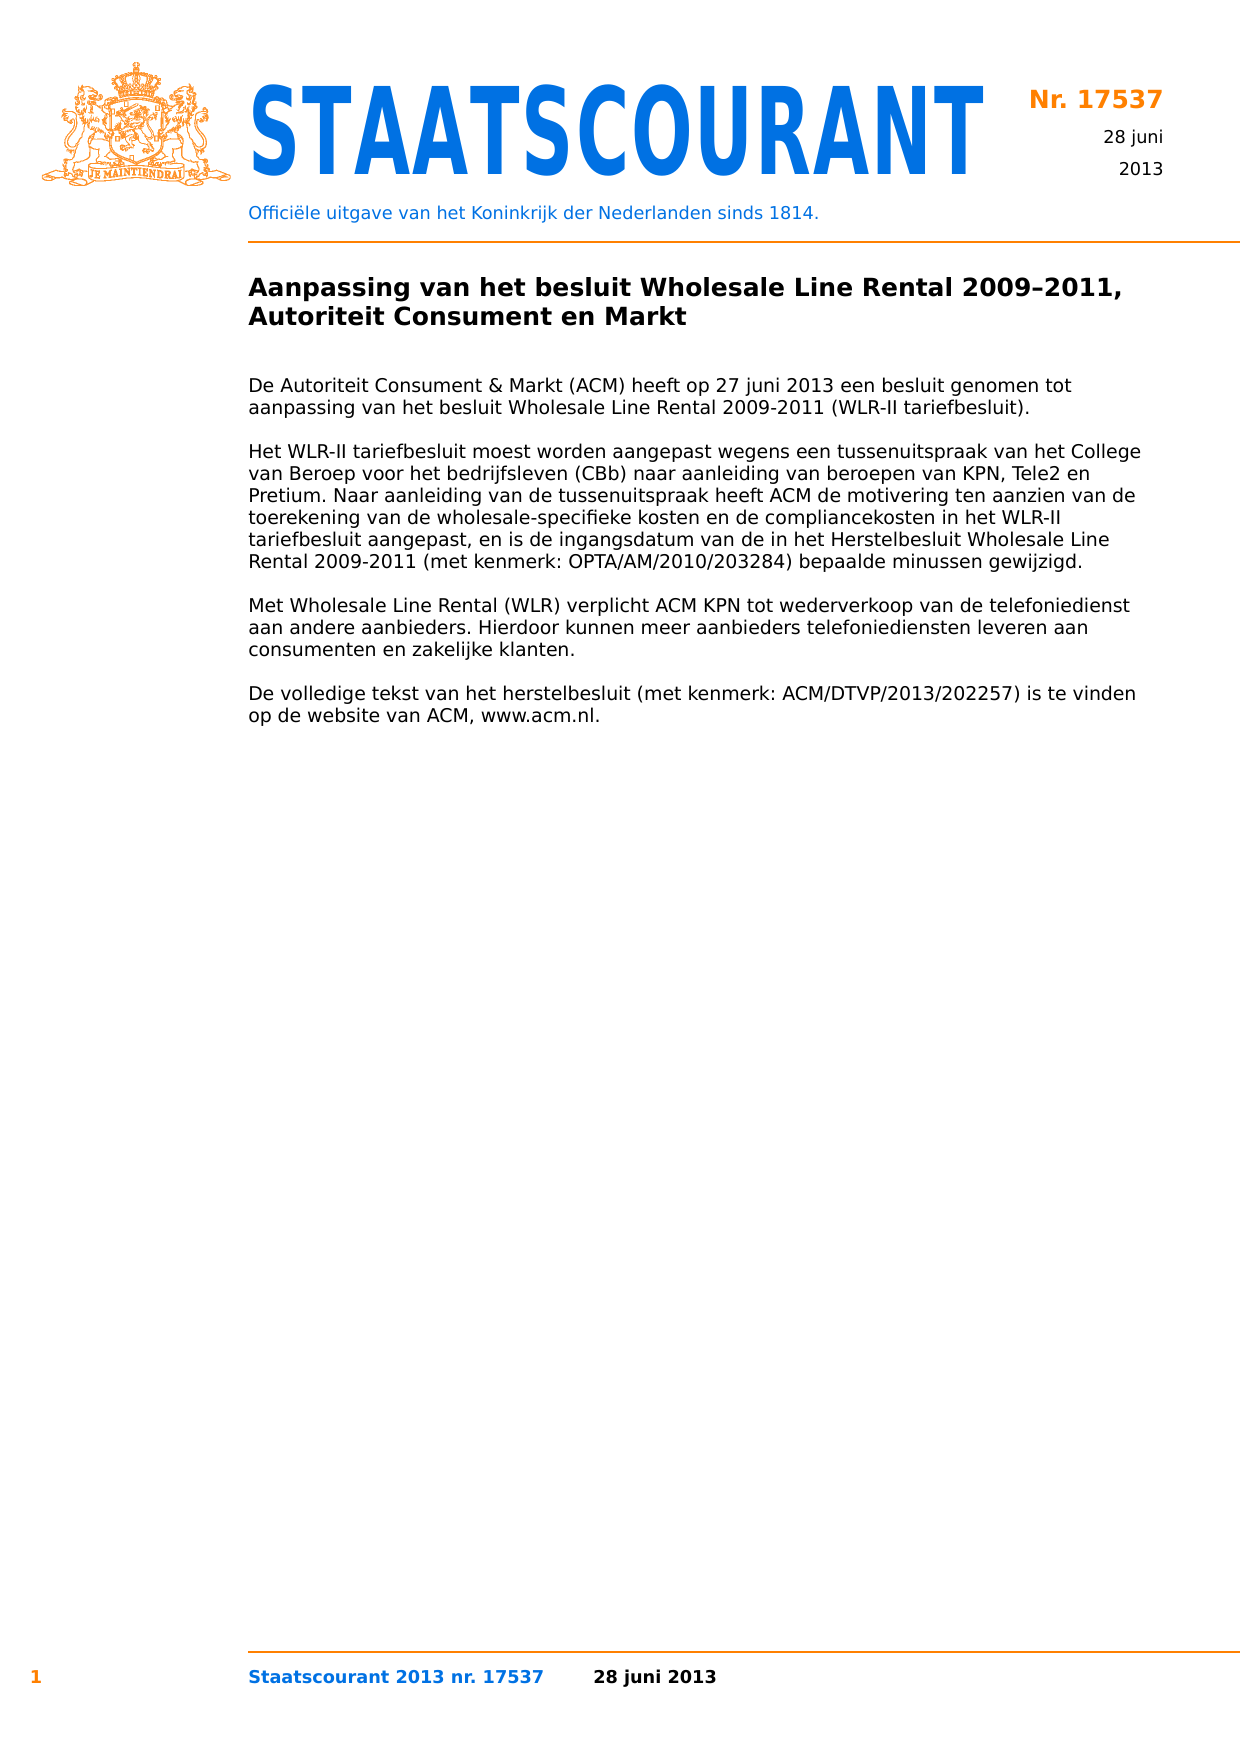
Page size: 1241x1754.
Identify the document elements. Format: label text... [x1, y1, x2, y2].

table_header Nr. 17537 [998, 62, 1240, 121]
table_cell Officiële uitgave van het Koninkrijk der Nederlanden sinds 1814. [248, 203, 1240, 241]
picture [41, 62, 231, 186]
table_header STAATSCOURANT [248, 62, 998, 203]
table_cell 2013 [998, 153, 1240, 203]
table_cell 28 juni [998, 121, 1240, 153]
text De volledige tekst van het herstelbesluit (met kenmerk: ACM/DTVP/2013/202257) is te vinden op de website van ACM, www.acm.nl. [248, 682, 1163, 726]
text De Autoriteit Consument & Markt (ACM) heeft op 27 juni 2013 een besluit genomen tot aanpassing van het besluit Wholesale Line Rental 2009-2011 (WLR-II tariefbesluit). [248, 375, 1163, 419]
table_header [25, 62, 248, 241]
text Met Wholesale Line Rental (WLR) verplicht ACM KPN tot wederverkoop van de telefoniedienst aan andere aanbieders. Hierdoor kunnen meer aanbieders telefoniediensten leveren aan consumenten en zakelijke klanten. [248, 595, 1163, 661]
text Het WLR-II tariefbesluit moest worden aangepast wegens een tussenuitspraak van het College van Beroep voor het bedrijfsleven (CBb) naar aanleiding van beroepen van KPN, Tele2 en Pretium. Naar aanleiding van de tussenuitspraak heeft ACM de motivering ten aanzien van de toerekening van de wholesale-specifieke kosten en de compliancekosten in het WLR-II tariefbesluit aangepast, en is de ingangsdatum van de in het Herstelbesluit Wholesale Line Rental 2009-2011 (met kenmerk: OPTA/AM/2010/203284) bepaalde minussen gewijzigd. [248, 441, 1163, 573]
subtitle Aanpassing van het besluit Wholesale Line Rental 2009–2011, Autoriteit Consument en Markt [248, 273, 1163, 331]
